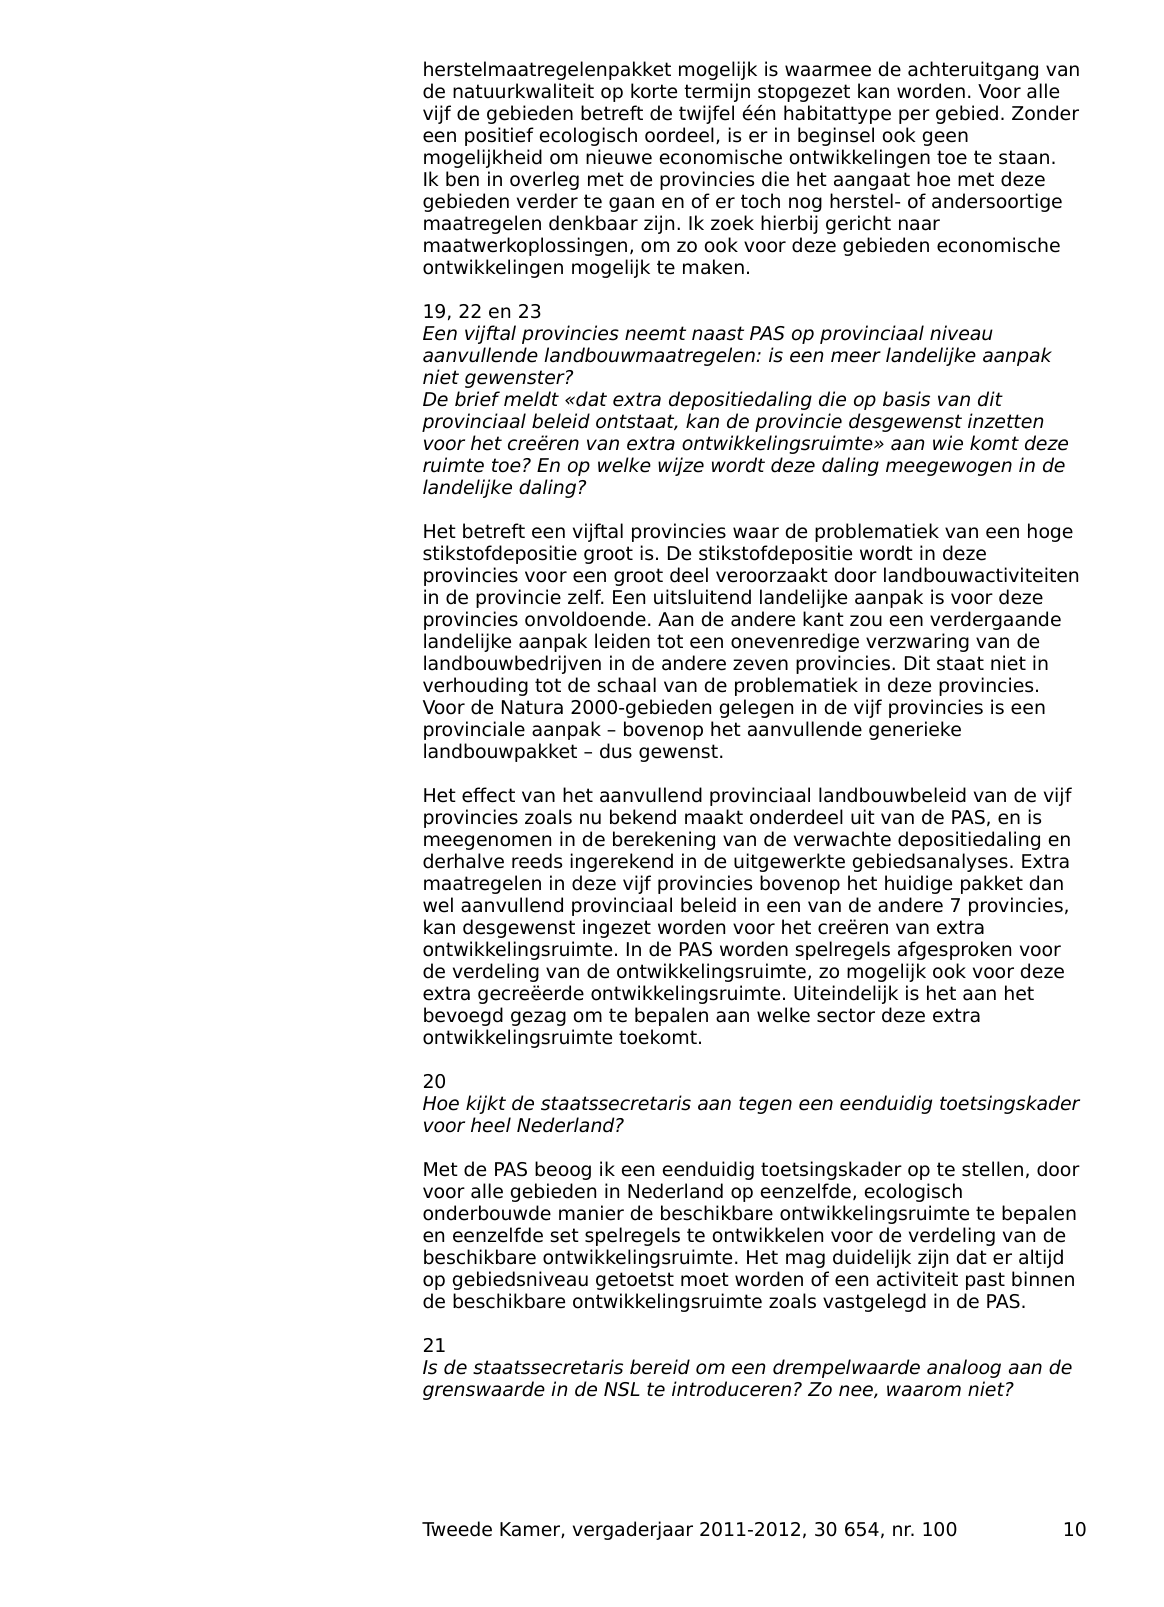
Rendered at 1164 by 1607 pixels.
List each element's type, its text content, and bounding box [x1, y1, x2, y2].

text Is de staatssecretaris bereid om een drempelwaarde analoog aan de grenswaarde in de NSL te introduceren? Zo nee, waarom niet? [422, 1357, 1087, 1401]
text 19, 22 en 23 [422, 301, 1087, 323]
text Ik ben in overleg met de provincies die het aangaat hoe met deze gebieden verder te gaan en of er toch nog herstel- of andersoortige maatregelen denkbaar zijn. Ik zoek hierbij gericht naar maatwerkoplossingen, om zo ook voor deze gebieden economische ontwikkelingen mogelijk te maken. [422, 169, 1087, 279]
text 20 [422, 1071, 1087, 1093]
text 21 [422, 1335, 1087, 1357]
text Een vijftal provincies neemt naast PAS op provinciaal niveau aanvullende landbouwmaatregelen: is een meer landelijke aanpak niet gewenster? [422, 323, 1087, 389]
text De brief meldt «dat extra depositiedaling die op basis van dit provinciaal beleid ontstaat, kan de provincie desgewenst inzetten voor het creëren van extra ontwikkelingsruimte» aan wie komt deze ruimte toe? En op welke wijze wordt deze daling meegewogen in de landelijke daling? [422, 389, 1087, 499]
text herstelmaatregelenpakket mogelijk is waarmee de achteruitgang van de natuurkwaliteit op korte termijn stopgezet kan worden. Voor alle vijf de gebieden betreft de twijfel één habitattype per gebied. Zonder een positief ecologisch oordeel, is er in beginsel ook geen mogelijkheid om nieuwe economische ontwikkelingen toe te staan. [422, 59, 1087, 169]
text Het betreft een vijftal provincies waar de problematiek van een hoge stikstofdepositie groot is. De stikstofdepositie wordt in deze provincies voor een groot deel veroorzaakt door landbouwactiviteiten in de provincie zelf. Een uitsluitend landelijke aanpak is voor deze provincies onvoldoende. Aan de andere kant zou een verdergaande landelijke aanpak leiden tot een onevenredige verzwaring van de landbouwbedrijven in de andere zeven provincies. Dit staat niet in verhouding tot de schaal van de problematiek in deze provincies. Voor de Natura 2000-gebieden gelegen in de vijf provincies is een provinciale aanpak – bovenop het aanvullende generieke landbouwpakket – dus gewenst. [422, 521, 1087, 763]
text Hoe kijkt de staatssecretaris aan tegen een eenduidig toetsingskader voor heel Nederland? [422, 1093, 1087, 1137]
text Met de PAS beoog ik een eenduidig toetsingskader op te stellen, door voor alle gebieden in Nederland op eenzelfde, ecologisch onderbouwde manier de beschikbare ontwikkelingsruimte te bepalen en eenzelfde set spelregels te ontwikkelen voor de verdeling van de beschikbare ontwikkelingsruimte. Het mag duidelijk zijn dat er altijd op gebiedsniveau getoetst moet worden of een activiteit past binnen de beschikbare ontwikkelingsruimte zoals vastgelegd in de PAS. [422, 1159, 1087, 1313]
text Het effect van het aanvullend provinciaal landbouwbeleid van de vijf provincies zoals nu bekend maakt onderdeel uit van de PAS, en is meegenomen in de berekening van de verwachte depositiedaling en derhalve reeds ingerekend in de uitgewerkte gebiedsanalyses. Extra maatregelen in deze vijf provincies bovenop het huidige pakket dan wel aanvullend provinciaal beleid in een van de andere 7 provincies, kan desgewenst ingezet worden voor het creëren van extra ontwikkelingsruimte. In de PAS worden spelregels afgesproken voor de verdeling van de ontwikkelingsruimte, zo mogelijk ook voor deze extra gecreëerde ontwikkelingsruimte. Uiteindelijk is het aan het bevoegd gezag om te bepalen aan welke sector deze extra ontwikkelingsruimte toekomt. [422, 785, 1087, 1049]
